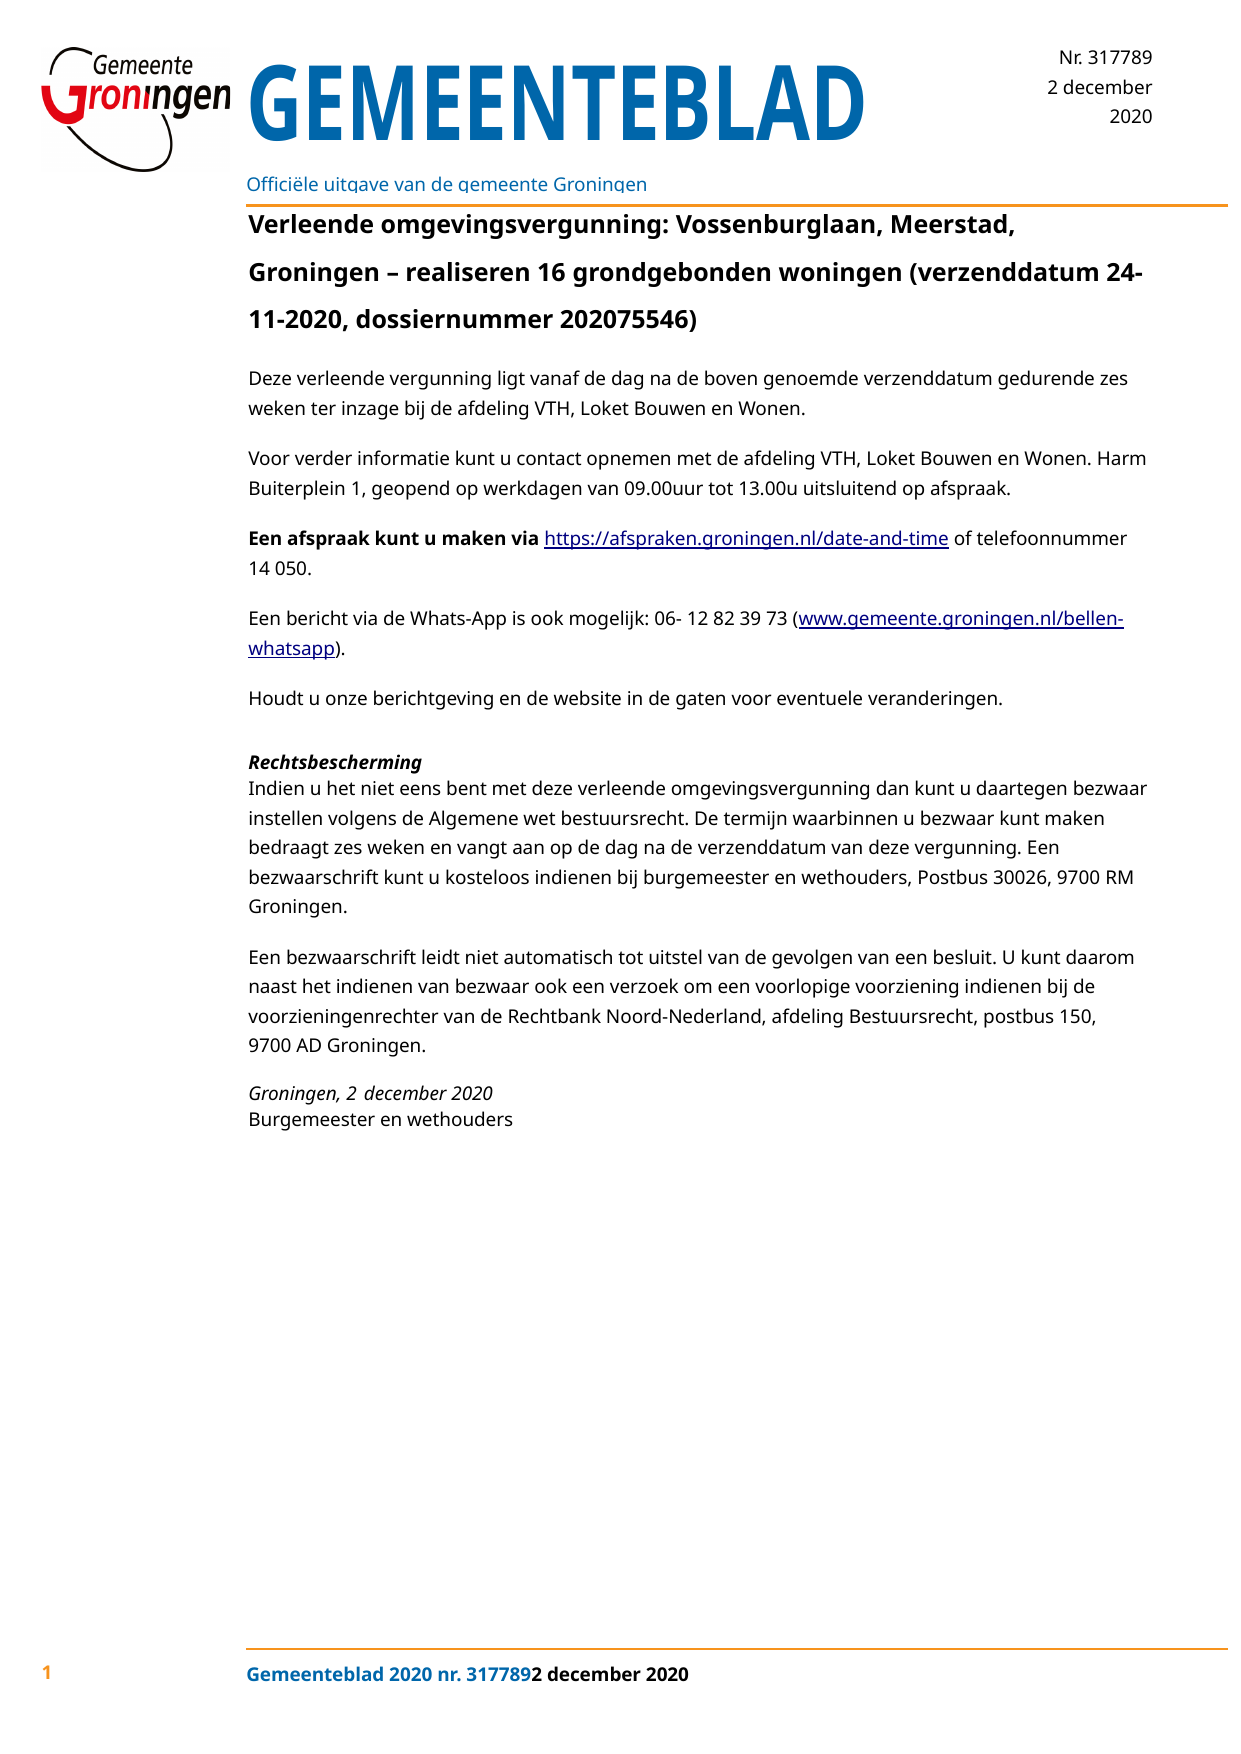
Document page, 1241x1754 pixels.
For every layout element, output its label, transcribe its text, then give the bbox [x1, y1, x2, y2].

text Burgemeester en wethouders [248, 1106, 1152, 1132]
text Rechtsbescherming [248, 749, 1152, 775]
text Een bericht via de Whats-App is ook mogelijk: 06- 12 82 39 73 (www.gemeente.groningen.nl/bellen-whatsapp). [248, 606, 1152, 661]
text Groningen, 2 december 2020 [248, 1081, 1152, 1106]
text Een afspraak kunt u maken via https://afspraken.groningen.nl/date-and-time of telefoonnummer 14 050. [248, 526, 1152, 581]
text Een bezwaarschrift leidt niet automatisch tot uitstel van de gevolgen van een besluit. U kunt daarom naast het indienen van bezwaar ook een verzoek om een voorlopige voorziening indienen bij de voorzieningenrechter van de Rechtbank Noord-Nederland, afdeling Bestuursrecht, postbus 150, 9700 AD Groningen. [248, 944, 1152, 1058]
text Deze verleende vergunning ligt vanaf de dag na de boven genoemde verzenddatum gedurende zes weken ter inzage bij de afdeling VTH, Loket Bouwen en Wonen. [248, 366, 1152, 421]
picture [41, 47, 231, 172]
text Voor verder informatie kunt u contact opnemen met de afdeling VTH, Loket Bouwen en Wonen. Harm Buiterplein 1, geopend op werkdagen van 09.00uur tot 13.00u uitsluitend op afspraak. [248, 446, 1152, 501]
text Indien u het niet eens bent met deze verleende omgevingsvergunning dan kunt u daartegen bezwaar instellen volgens de Algemene wet bestuursrecht. De termijn waarbinnen u bezwaar kunt maken bedraagt zes weken en vangt aan op de dag na de verzenddatum van deze vergunning. Een bezwaarschrift kunt u kosteloos indienen bij burgemeester en wethouders, Postbus 30026, 9700 RM Groningen. [248, 775, 1152, 919]
text Verleende omgevingsvergunning: Vossenburglaan, Meerstad, Groningen – realiseren 16 grondgebonden woningen (verzenddatum 24-11-2020, dossiernummer 202075546) [248, 207, 1152, 336]
text Houdt u onze berichtgeving en de website in de gaten voor eventuele veranderingen. [248, 686, 1152, 711]
